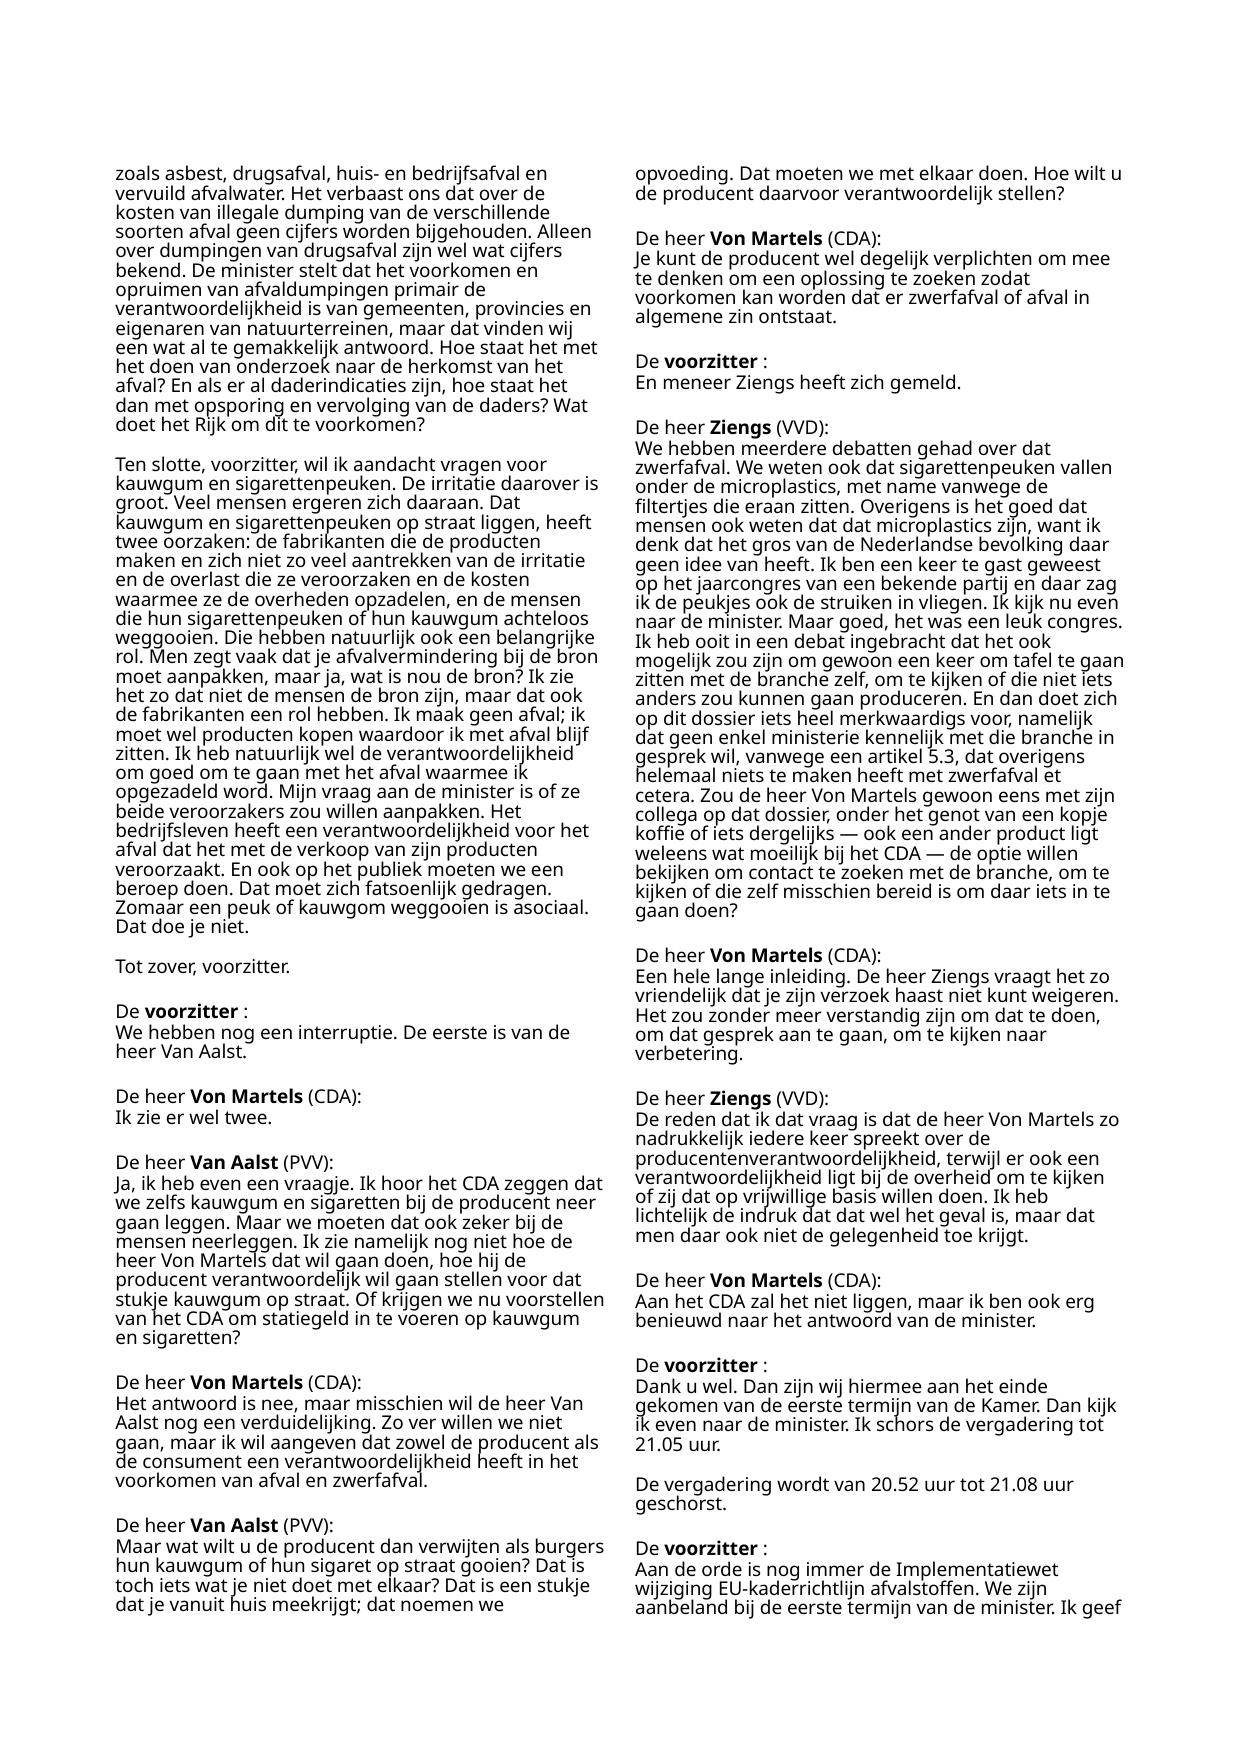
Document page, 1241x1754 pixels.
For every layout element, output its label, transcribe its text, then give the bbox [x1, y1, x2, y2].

text Het antwoord is nee, maar misschien wil de heer Van Aalst nog een verduidelijking. Zo ver willen we niet gaan, maar ik wil aangeven dat zowel de producent als de consument een verantwoordelijkheid heeft in het voorkomen van afval en zwerfafval. [115, 1395, 605, 1491]
text De heer Ziengs (VVD): [635, 1085, 1125, 1111]
text Ja, ik heb even een vraagje. Ik hoor het CDA zeggen dat we zelfs kauwgum en sigaretten bij de producent neer gaan leggen. Maar we moeten dat ook zeker bij de mensen neerleggen. Ik zie namelijk nog niet hoe de heer Von Martels dat wil gaan doen, hoe hij de producent verantwoordelijk wil gaan stellen voor dat stukje kauwgum op straat. Of krijgen we nu voorstellen van het CDA om statiegeld in te voeren op kauwgum en sigaretten? [115, 1175, 605, 1348]
text De heer Van Aalst (PVV): [115, 1512, 605, 1538]
text De voorzitter : [635, 1352, 1125, 1378]
text De heer Von Martels (CDA): [115, 1083, 605, 1109]
text De heer Von Martels (CDA): [635, 225, 1125, 250]
text Een hele lange inleiding. De heer Ziengs vraagt het zo vriendelijk dat je zijn verzoek haast niet kunt weigeren. Het zou zonder meer verstandig zijn om dat te doen, om dat gesprek aan te gaan, om te kijken naar verbetering. [635, 968, 1125, 1064]
text De heer Van Aalst (PVV): [115, 1149, 605, 1175]
text Tot zover, voorzitter. [115, 958, 605, 978]
text De reden dat ik dat vraag is dat de heer Von Martels zo nadrukkelijk iedere keer spreekt over de producentenverantwoordelijkheid, terwijl er ook een verantwoordelijkheid ligt bij de overheid om te kijken of zij dat op vrijwillige basis willen doen. Ik heb lichtelijk de indruk dat dat wel het geval is, maar dat men daar ook niet de gelegenheid toe krijgt. [635, 1111, 1125, 1246]
text Dank u wel. Dan zijn wij hiermee aan het einde gekomen van de eerste termijn van de Kamer. Dan kijk ik even naar de minister. Ik schors de vergadering tot 21.05 uur. [635, 1378, 1125, 1455]
text We hebben meerdere debatten gehad over dat zwerfafval. We weten ook dat sigarettenpeuken vallen onder de microplastics, met name vanwege de filtertjes die eraan zitten. Overigens is het goed dat mensen ook weten dat dat microplastics zijn, want ik denk dat het gros van de Nederlandse bevolking daar geen idee van heeft. Ik ben een keer te gast geweest op het jaarcongres van een bekende partij en daar zag ik de peukjes ook de struiken in vliegen. Ik kijk nu even naar de minister. Maar goed, het was een leuk congres. Ik heb ooit in een debat ingebracht dat het ook mogelijk zou zijn om gewoon een keer om tafel te gaan zitten met de branche zelf, om te kijken of die niet iets anders zou kunnen gaan produceren. En dan doet zich op dit dossier iets heel merkwaardigs voor, namelijk dat geen enkel ministerie kennelijk met die branche in gesprek wil, vanwege een artikel 5.3, dat overigens helemaal niets te maken heeft met zwerfafval et cetera. Zou de heer Von Martels gewoon eens met zijn collega op dat dossier, onder het genot van een kopje koffie of iets dergelijks — ook een ander product ligt weleens wat moeilijk bij het CDA — de optie willen bekijken om contact te zoeken met de branche, om te kijken of die zelf misschien bereid is om daar iets in te gaan doen? [635, 440, 1125, 922]
text En meneer Ziengs heeft zich gemeld. [635, 374, 1125, 393]
text Je kunt de producent wel degelijk verplichten om mee te denken om een oplossing te zoeken zodat voorkomen kan worden dat er zwerfafval of afval in algemene zin ontstaat. [635, 250, 1125, 327]
text zoals asbest, drugsafval, huis- en bedrijfsafval en vervuild afvalwater. Het verbaast ons dat over de kosten van illegale dumping van de verschillende soorten afval geen cijfers worden bijgehouden. Alleen over dumpingen van drugsafval zijn wel wat cijfers bekend. De minister stelt dat het voorkomen en opruimen van afvaldumpingen primair de verantwoordelijkheid is van gemeenten, provincies en eigenaren van natuurterreinen, maar dat vinden wij een wat al te gemakkelijk antwoord. Hoe staat het met het doen van onderzoek naar de herkomst van het afval? En als er al daderindicaties zijn, hoe staat het dan met opsporing en vervolging van de daders? Wat doet het Rijk om dit te voorkomen? [115, 165, 605, 435]
text We hebben nog een interruptie. De eerste is van de heer Van Aalst. [115, 1024, 605, 1063]
text Aan het CDA zal het niet liggen, maar ik ben ook erg benieuwd naar het antwoord van de minister. [635, 1293, 1125, 1331]
text De vergadering wordt van 20.52 uur tot 21.08 uur geschorst. [635, 1476, 1125, 1514]
text Aan de orde is nog immer de Implementatiewet wijziging EU-kaderrichtlijn afvalstoffen. We zijn aanbeland bij de eerste termijn van de minister. Ik geef [635, 1561, 1125, 1618]
text De voorzitter : [115, 998, 605, 1024]
text De heer Von Martels (CDA): [635, 1267, 1125, 1293]
text De heer Von Martels (CDA): [115, 1369, 605, 1395]
text Maar wat wilt u de producent dan verwijten als burgers hun kauwgum of hun sigaret op straat gooien? Dat is toch iets wat je niet doet met elkaar? Dat is een stukje dat je vanuit huis meekrijgt; dat noemen we [115, 1538, 605, 1615]
text De heer Ziengs (VVD): [635, 414, 1125, 440]
text Ik zie er wel twee. [115, 1109, 605, 1128]
text Ten slotte, voorzitter, wil ik aandacht vragen voor kauwgum en sigarettenpeuken. De irritatie daarover is groot. Veel mensen ergeren zich daaraan. Dat kauwgum en sigarettenpeuken op straat liggen, heeft twee oorzaken: de fabrikanten die de producten maken en zich niet zo veel aantrekken van de irritatie en de overlast die ze veroorzaken en de kosten waarmee ze de overheden opzadelen, en de mensen die hun sigarettenpeuken of hun kauwgum achteloos weggooien. Die hebben natuurlijk ook een belangrijke rol. Men zegt vaak dat je afvalvermindering bij de bron moet aanpakken, maar ja, wat is nou de bron? Ik zie het zo dat niet de mensen de bron zijn, maar dat ook de fabrikanten een rol hebben. Ik maak geen afval; ik moet wel producten kopen waardoor ik met afval blijf zitten. Ik heb natuurlijk wel de verantwoordelijkheid om goed om te gaan met het afval waarmee ik opgezadeld word. Mijn vraag aan de minister is of ze beide veroorzakers zou willen aanpakken. Het bedrijfsleven heeft een verantwoordelijkheid voor het afval dat het met de verkoop van zijn producten veroorzaakt. En ook op het publiek moeten we een beroep doen. Dat moet zich fatsoenlijk gedragen. Zomaar een peuk of kauwgom weggooien is asociaal. Dat doe je niet. [115, 456, 605, 938]
text De heer Von Martels (CDA): [635, 942, 1125, 968]
text opvoeding. Dat moeten we met elkaar doen. Hoe wilt u de producent daarvoor verantwoordelijk stellen? [635, 165, 1125, 204]
text De voorzitter : [635, 348, 1125, 374]
text De voorzitter : [635, 1535, 1125, 1561]
